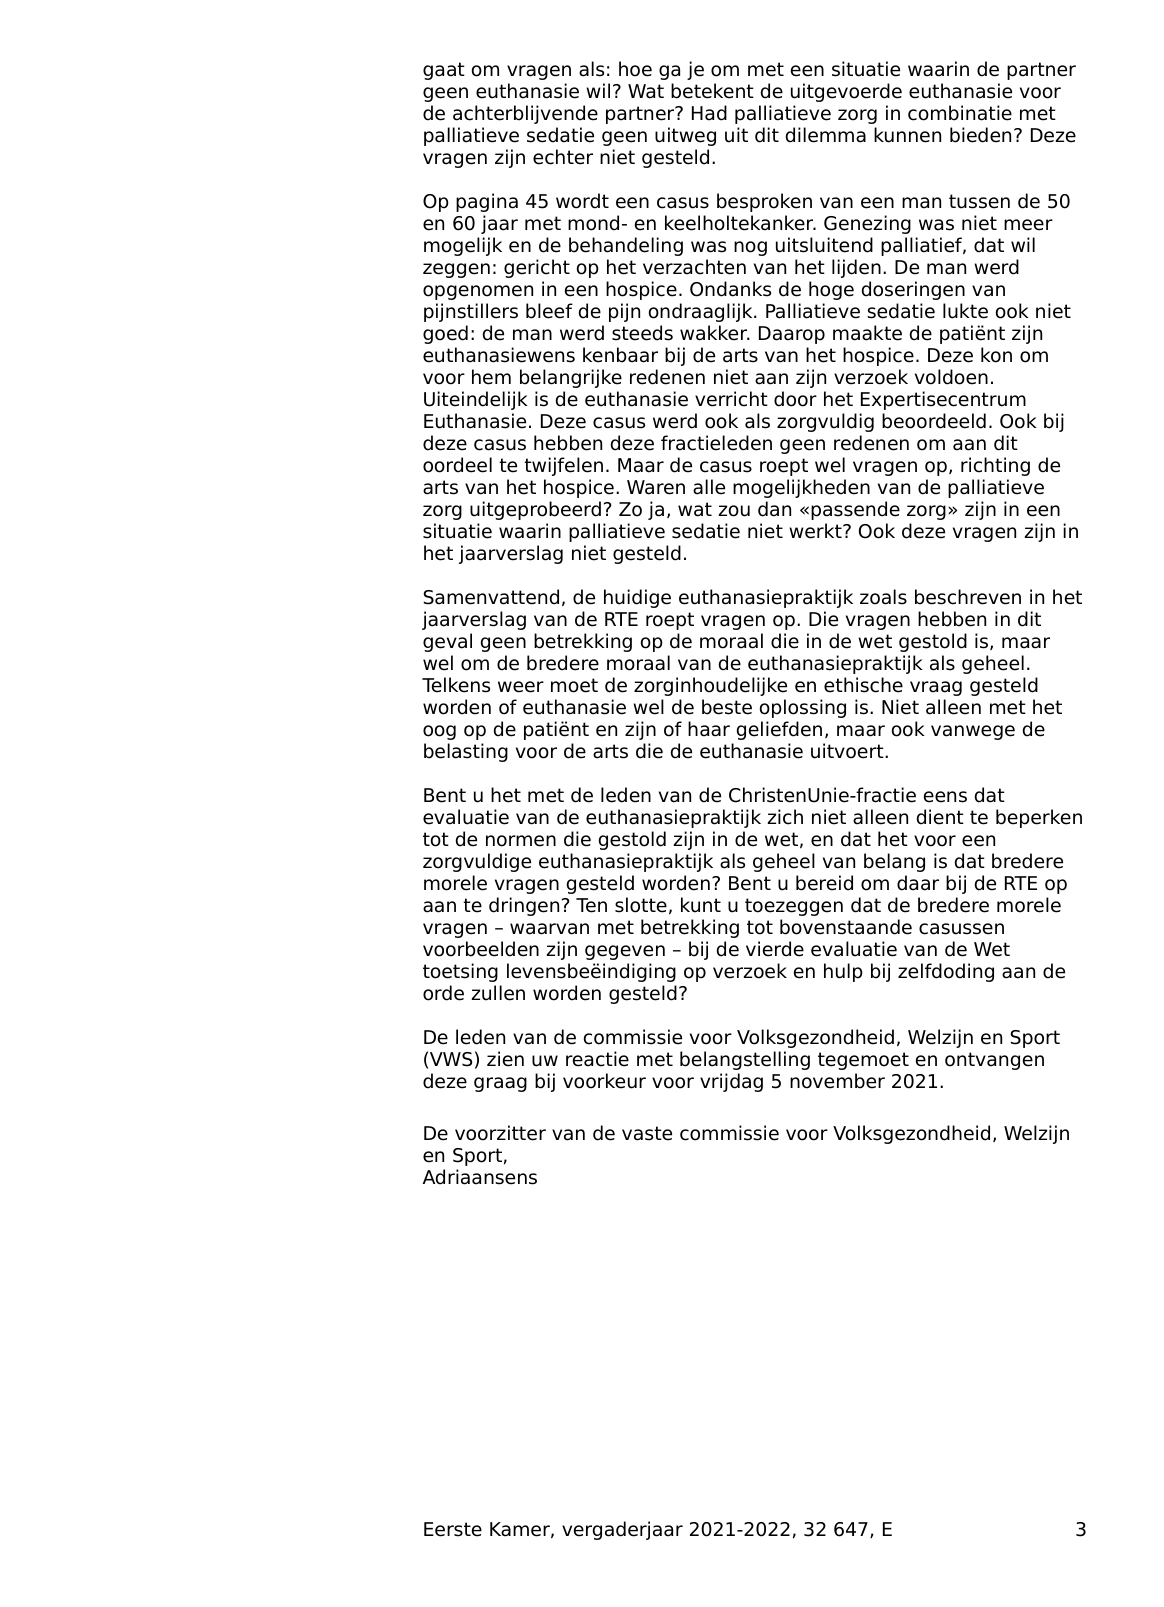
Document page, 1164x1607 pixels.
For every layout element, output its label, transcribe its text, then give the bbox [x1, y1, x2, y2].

text gaat om vragen als: hoe ga je om met een situatie waarin de partner geen euthanasie wil? Wat betekent de uitgevoerde euthanasie voor de achterblijvende partner? Had palliatieve zorg in combinatie met palliatieve sedatie geen uitweg uit dit dilemma kunnen bieden? Deze vragen zijn echter niet gesteld. [422, 59, 1087, 169]
text De leden van de commissie voor Volksgezondheid, Welzijn en Sport (VWS) zien uw reactie met belangstelling tegemoet en ontvangen deze graag bij voorkeur voor vrijdag 5 november 2021. [422, 1027, 1087, 1093]
text Bent u het met de leden van de ChristenUnie-fractie eens dat evaluatie van de euthanasiepraktijk zich niet alleen dient te beperken tot de normen die gestold zijn in de wet, en dat het voor een zorgvuldige euthanasiepraktijk als geheel van belang is dat bredere morele vragen gesteld worden? Bent u bereid om daar bij de RTE op aan te dringen? Ten slotte, kunt u toezeggen dat de bredere morele vragen – waarvan met betrekking tot bovenstaande casussen voorbeelden zijn gegeven – bij de vierde evaluatie van de Wet toetsing levensbeëindiging op verzoek en hulp bij zelfdoding aan de orde zullen worden gesteld? [422, 785, 1087, 1005]
text Samenvattend, de huidige euthanasiepraktijk zoals beschreven in het jaarverslag van de RTE roept vragen op. Die vragen hebben in dit geval geen betrekking op de moraal die in de wet gestold is, maar wel om de bredere moraal van de euthanasiepraktijk als geheel. Telkens weer moet de zorginhoudelijke en ethische vraag gesteld worden of euthanasie wel de beste oplossing is. Niet alleen met het oog op de patiënt en zijn of haar geliefden, maar ook vanwege de belasting voor de arts die de euthanasie uitvoert. [422, 587, 1087, 763]
text De voorzitter van de vaste commissie voor Volksgezondheid, Welzijn en Sport, Adriaansens [422, 1123, 1087, 1189]
text Op pagina 45 wordt een casus besproken van een man tussen de 50 en 60 jaar met mond- en keelholtekanker. Genezing was niet meer mogelijk en de behandeling was nog uitsluitend palliatief, dat wil zeggen: gericht op het verzachten van het lijden. De man werd opgenomen in een hospice. Ondanks de hoge doseringen van pijnstillers bleef de pijn ondraaglijk. Palliatieve sedatie lukte ook niet goed: de man werd steeds wakker. Daarop maakte de patiënt zijn euthanasiewens kenbaar bij de arts van het hospice. Deze kon om voor hem belangrijke redenen niet aan zijn verzoek voldoen. Uiteindelijk is de euthanasie verricht door het Expertisecentrum Euthanasie. Deze casus werd ook als zorgvuldig beoordeeld. Ook bij deze casus hebben deze fractieleden geen redenen om aan dit oordeel te twijfelen. Maar de casus roept wel vragen op, richting de arts van het hospice. Waren alle mogelijkheden van de palliatieve zorg uitgeprobeerd? Zo ja, wat zou dan «passende zorg» zijn in een situatie waarin palliatieve sedatie niet werkt? Ook deze vragen zijn in het jaarverslag niet gesteld. [422, 191, 1087, 565]
